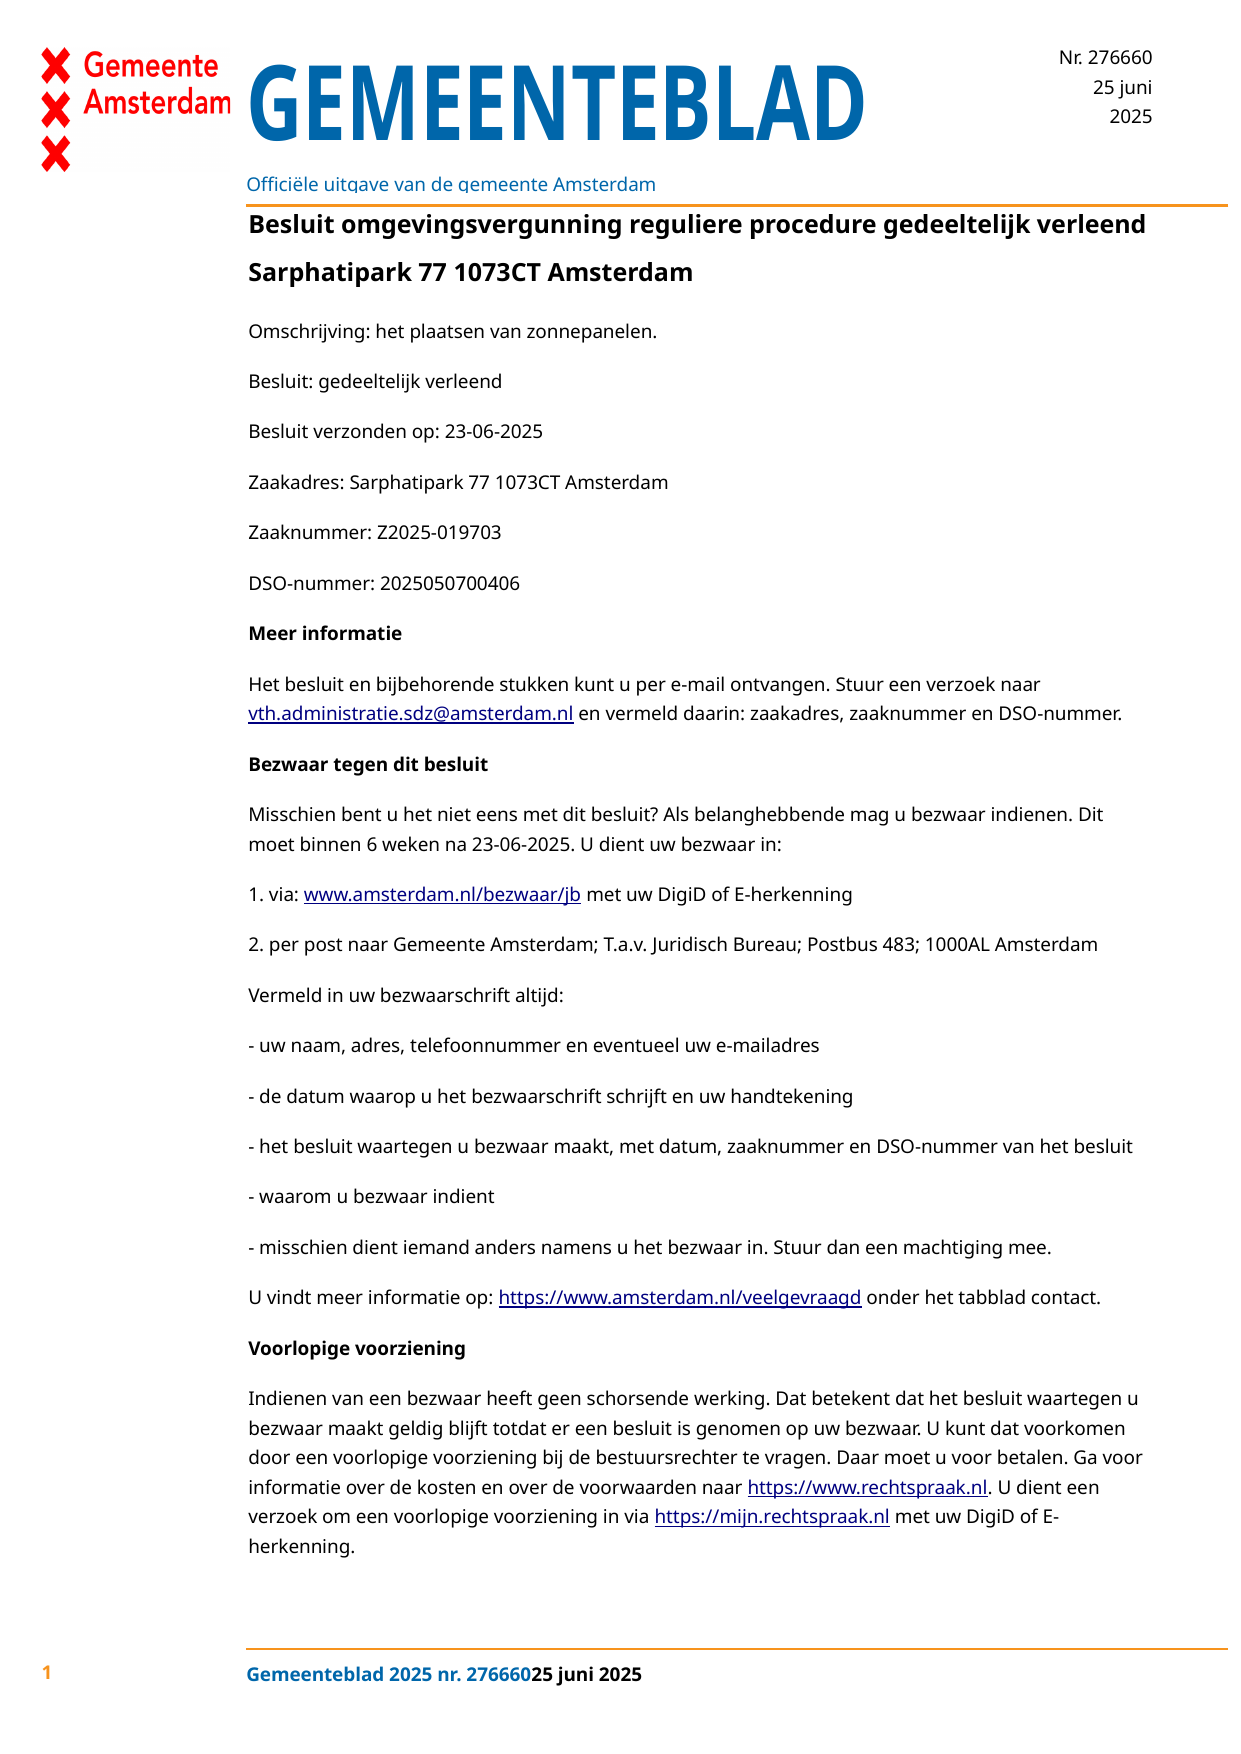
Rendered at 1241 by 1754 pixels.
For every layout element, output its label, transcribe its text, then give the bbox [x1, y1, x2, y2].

picture [41, 47, 231, 172]
text - misschien dient iemand anders namens u het bezwaar in. Stuur dan een machtiging mee. [248, 1234, 1152, 1260]
text Vermeld in uw bezwaarschrift altijd: [248, 982, 1152, 1008]
text Besluit: gedeeltelijk verleend [248, 368, 1152, 394]
text Omschrijving: het plaatsen van zonnepanelen. [248, 318, 1152, 344]
text Besluit verzonden op: 23-06-2025 [248, 419, 1152, 444]
text Voorlopige voorziening [248, 1335, 1152, 1361]
text - waarom u bezwaar indient [248, 1184, 1152, 1209]
text Het besluit en bijbehorende stukken kunt u per e-mail ontvangen. Stuur een verzoek naar vth.administratie.sdz@amsterdam.nl en vermeld daarin: zaakadres, zaaknummer en DSO-nummer. [248, 671, 1152, 726]
text Zaakadres: Sarphatipark 77 1073CT Amsterdam [248, 469, 1152, 495]
text 1. via: www.amsterdam.nl/bezwaar/jb met uw DigiD of E-herkenning [248, 881, 1152, 907]
text Indienen van een bezwaar heeft geen schorsende werking. Dat betekent dat het besluit waartegen u bezwaar maakt geldig blijft totdat er een besluit is genomen op uw bezwaar. U kunt dat voorkomen door een voorlopige voorziening bij de bestuursrechter te vragen. Daar moet u voor betalen. Ga voor informatie over de kosten en over de voorwaarden naar https://www.rechtspraak.nl. U dient een verzoek om een voorlopige voorziening in via https://mijn.rechtspraak.nl met uw DigiD of E-herkenning. [248, 1385, 1152, 1559]
text - het besluit waartegen u bezwaar maakt, met datum, zaaknummer en DSO-nummer van het besluit [248, 1133, 1152, 1159]
text - de datum waarop u het bezwaarschrift schrijft en uw handtekening [248, 1083, 1152, 1109]
text Misschien bent u het niet eens met dit besluit? Als belanghebbende mag u bezwaar indienen. Dit moet binnen 6 weken na 23-06-2025. U dient uw bezwaar in: [248, 801, 1152, 857]
text Besluit omgevingsvergunning reguliere procedure gedeeltelijk verleend Sarphatipark 77 1073CT Amsterdam [248, 207, 1152, 288]
text 2. per post naar Gemeente Amsterdam; T.a.v. Juridisch Bureau; Postbus 483; 1000AL Amsterdam [248, 932, 1152, 957]
text Meer informatie [248, 620, 1152, 646]
text DSO-nummer: 2025050700406 [248, 570, 1152, 596]
text Bezwaar tegen dit besluit [248, 751, 1152, 777]
text Zaaknummer: Z2025-019703 [248, 519, 1152, 545]
text U vindt meer informatie op: https://www.amsterdam.nl/veelgevraagd onder het tabblad contact. [248, 1284, 1152, 1310]
text - uw naam, adres, telefoonnummer en eventueel uw e-mailadres [248, 1032, 1152, 1058]
